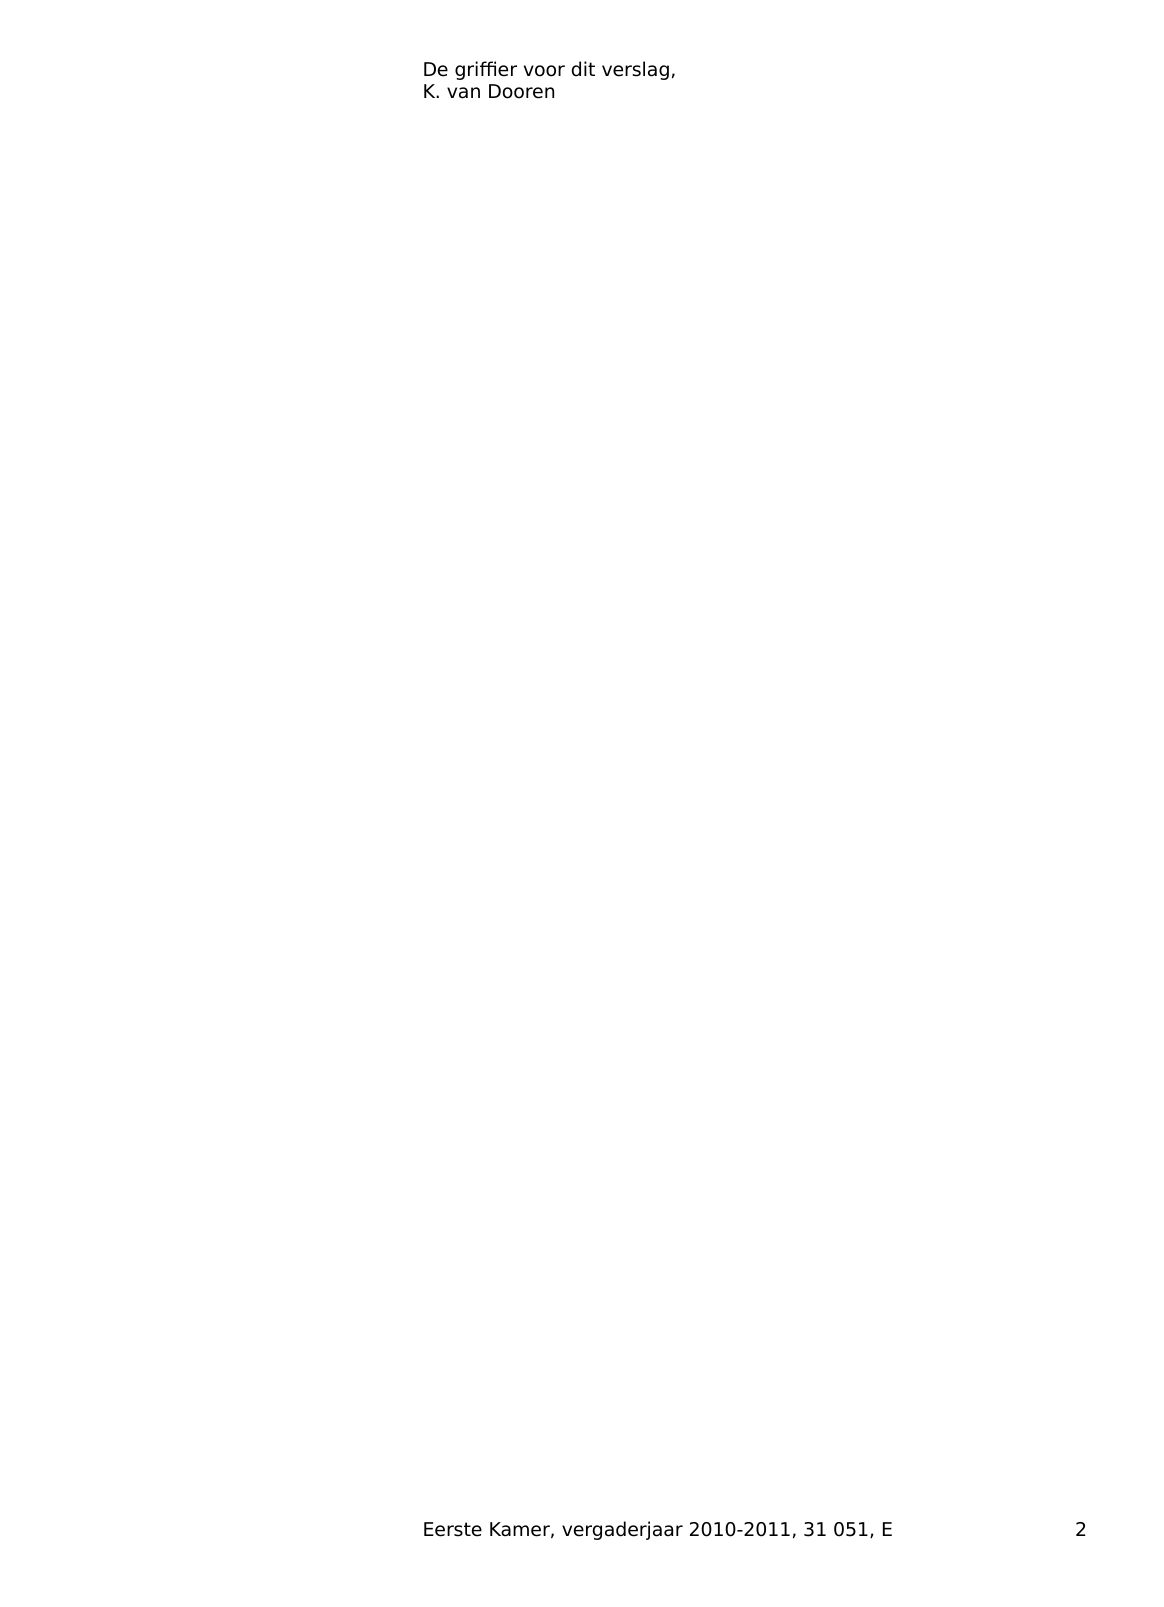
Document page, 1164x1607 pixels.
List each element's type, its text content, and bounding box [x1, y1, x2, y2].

text De griffier voor dit verslag, K. van Dooren [422, 59, 1087, 103]
